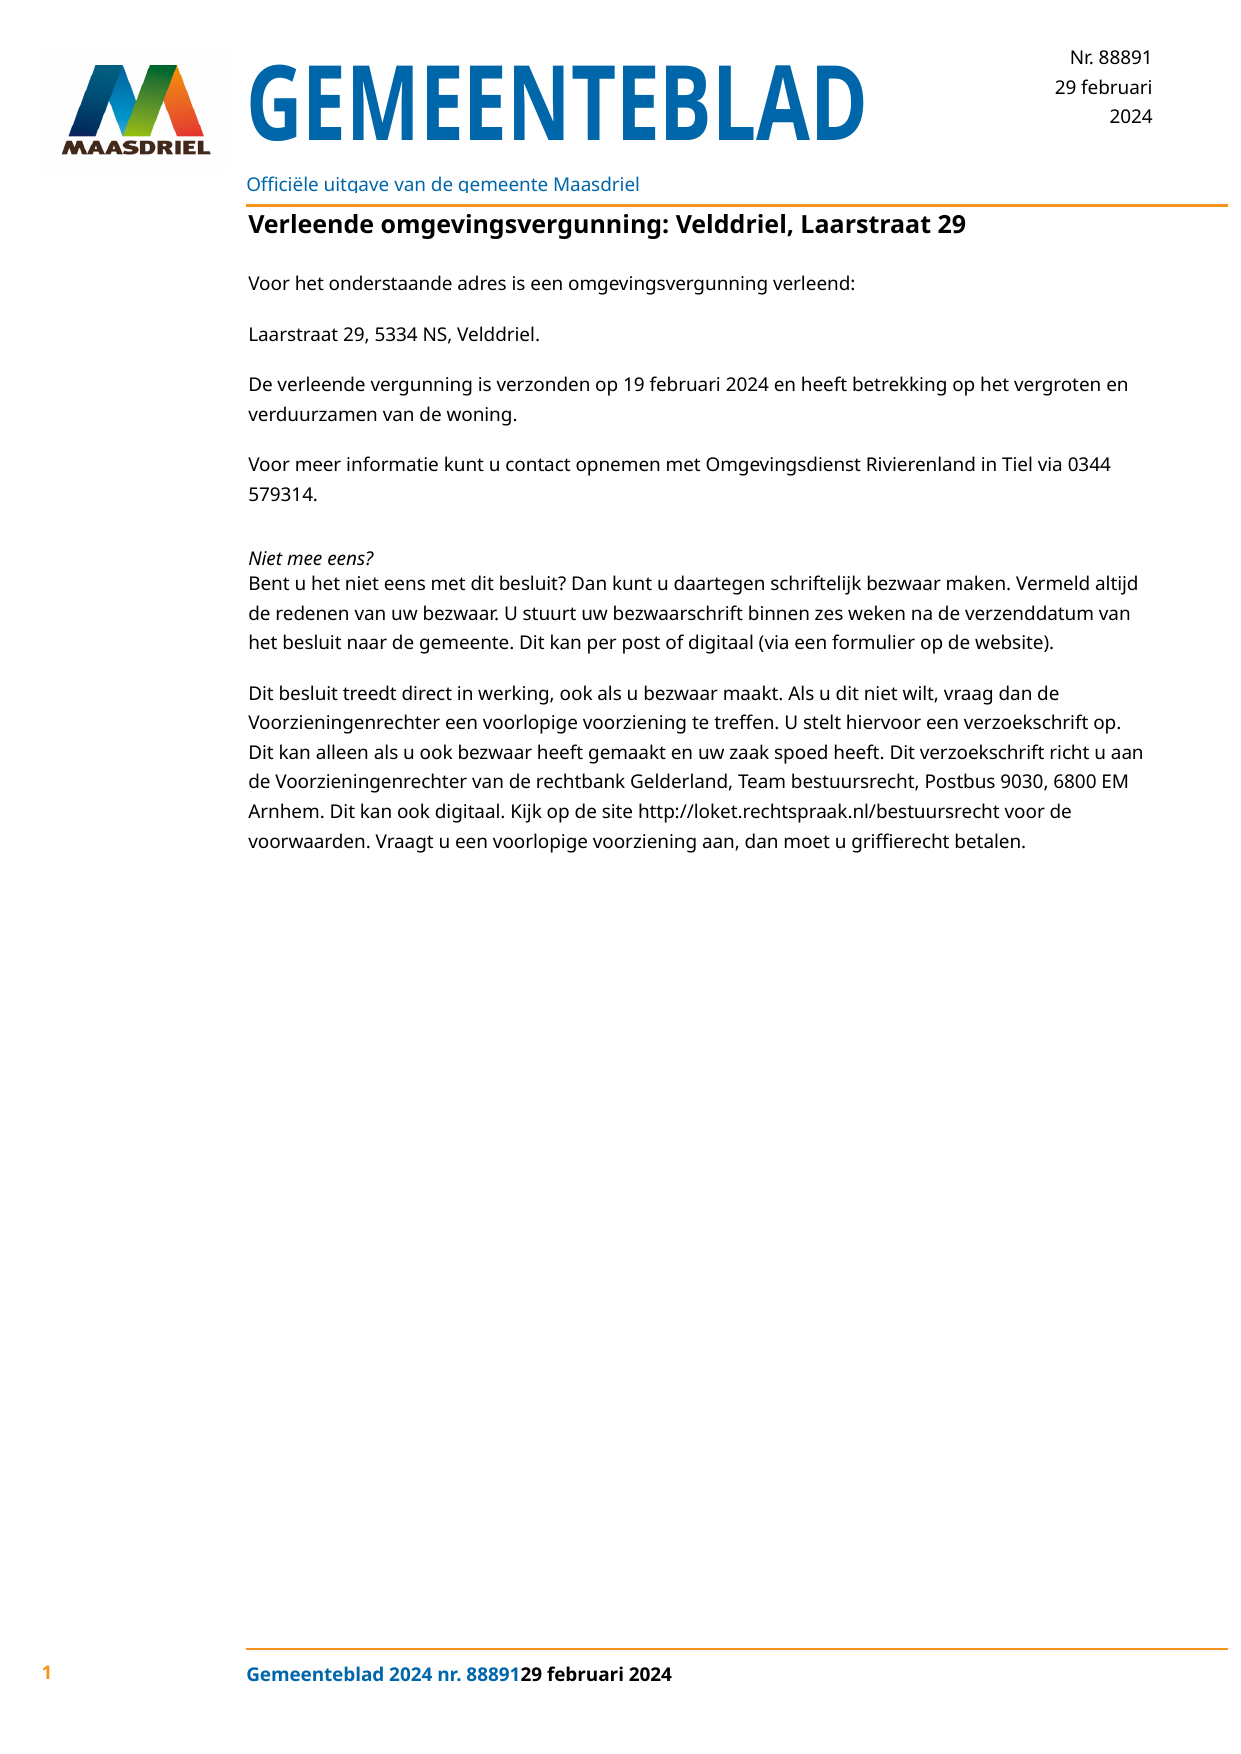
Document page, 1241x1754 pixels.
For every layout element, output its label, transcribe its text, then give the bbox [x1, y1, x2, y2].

text Verleende omgevingsvergunning: Velddriel, Laarstraat 29 [248, 207, 1152, 241]
text Voor het onderstaande adres is een omgevingsvergunning verleend: [248, 270, 1152, 296]
text Niet mee eens? [248, 545, 1152, 570]
picture [41, 47, 231, 172]
text Dit besluit treedt direct in werking, ook als u bezwaar maakt. Als u dit niet wilt, vraag dan de Voorzieningenrechter een voorlopige voorziening te treffen. U stelt hiervoor een verzoekschrift op. Dit kan alleen als u ook bezwaar heeft gemaakt en uw zaak spoed heeft. Dit verzoekschrift richt u aan de Voorzieningenrechter van de rechtbank Gelderland, Team bestuursrecht, Postbus 9030, 6800 EM Arnhem. Dit kan ook digitaal. Kijk op de site http://loket.rechtspraak.nl/bestuursrecht voor de voorwaarden. Vraagt u een voorlopige voorziening aan, dan moet u griffierecht betalen. [248, 680, 1152, 854]
text De verleende vergunning is verzonden op 19 februari 2024 en heeft betrekking op het vergroten en verduurzamen van de woning. [248, 371, 1152, 426]
text Bent u het niet eens met dit besluit? Dan kunt u daartegen schriftelijk bezwaar maken. Vermeld altijd de redenen van uw bezwaar. U stuurt uw bezwaarschrift binnen zes weken na de verzenddatum van het besluit naar de gemeente. Dit kan per post of digitaal (via een formulier op de website). [248, 570, 1152, 655]
text Voor meer informatie kunt u contact opnemen met Omgevingsdienst Rivierenland in Tiel via 0344 579314. [248, 451, 1152, 506]
text Laarstraat 29, 5334 NS, Velddriel. [248, 321, 1152, 346]
